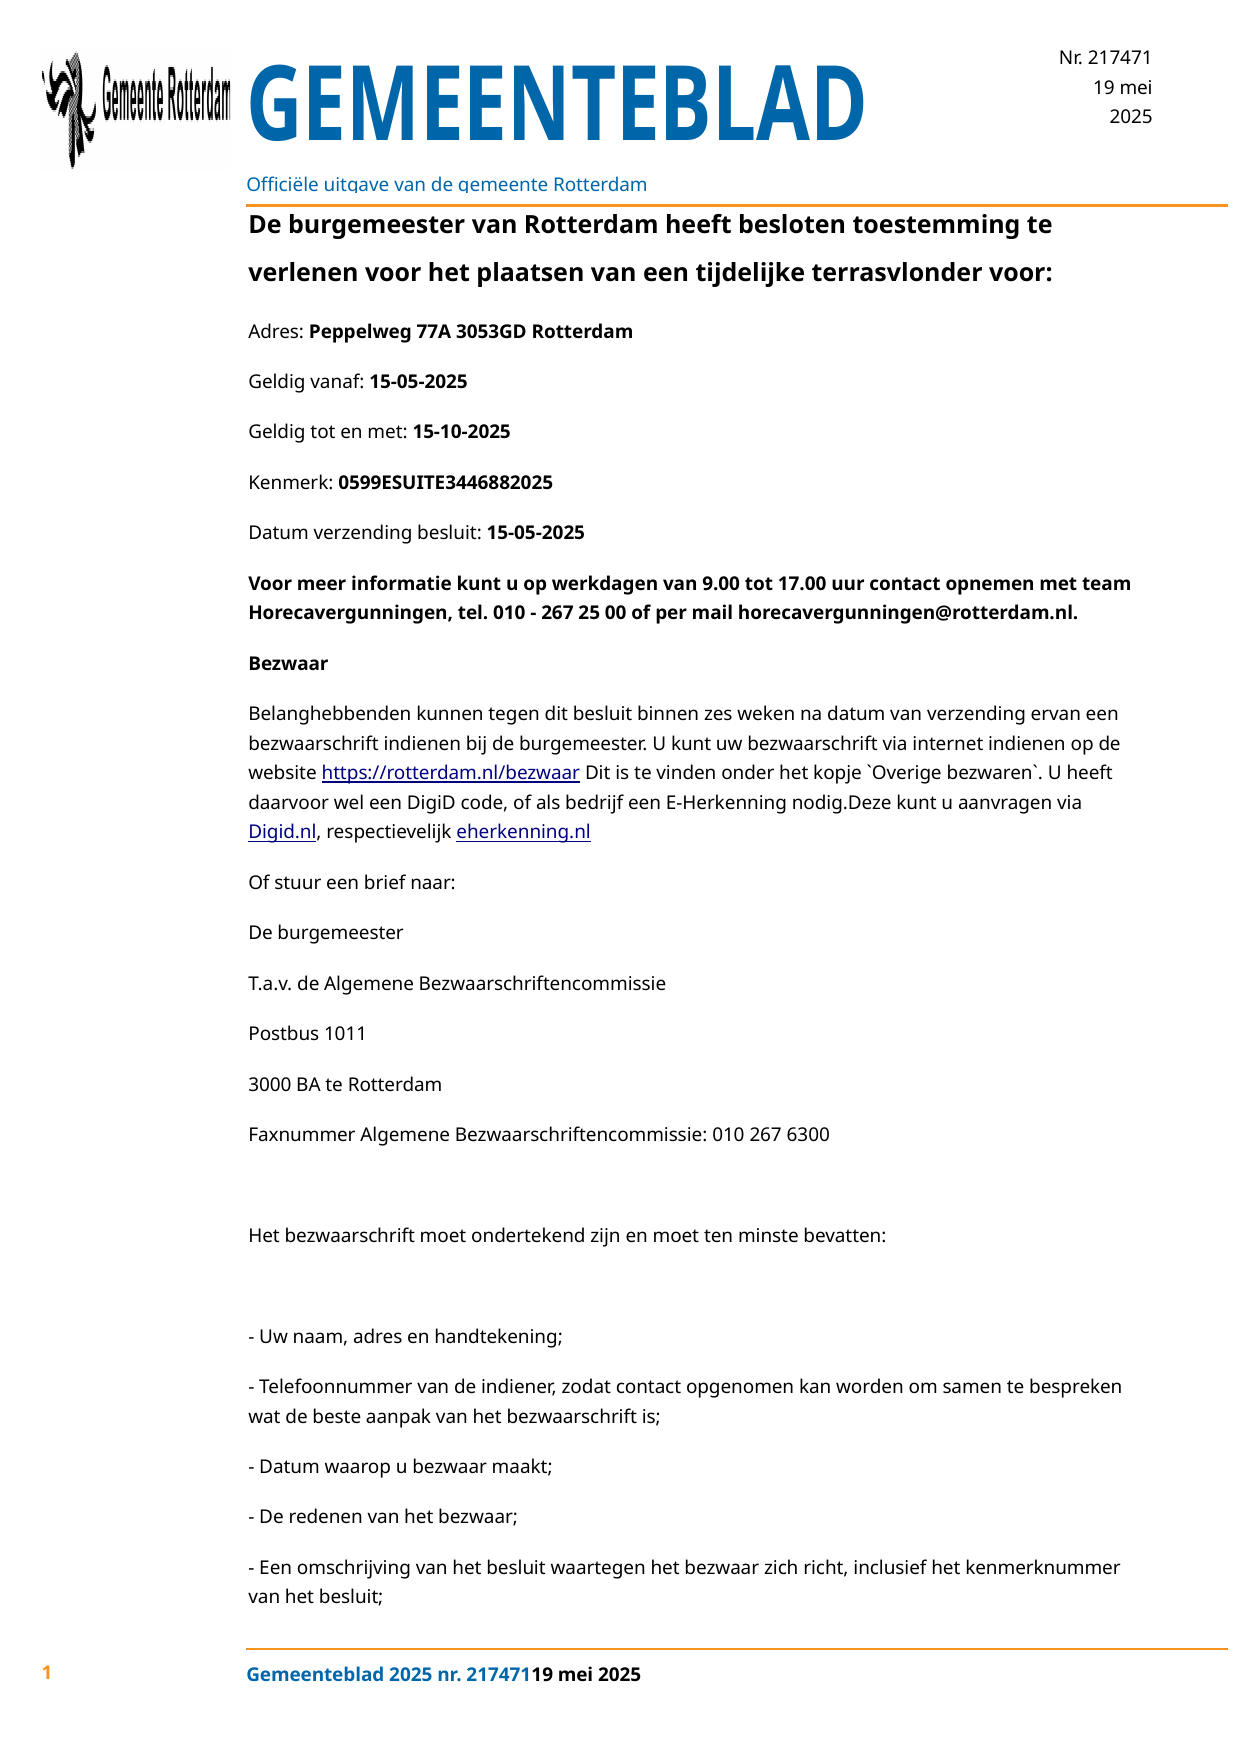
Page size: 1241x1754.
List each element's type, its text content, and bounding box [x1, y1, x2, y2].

text Datum verzending besluit: 15-05-2025 [248, 519, 1152, 545]
text - Telefoonnummer van de indiener, zodat contact opgenomen kan worden om samen te bespreken wat de beste aanpak van het bezwaarschrift is; [248, 1373, 1152, 1429]
text Geldig tot en met: 15-10-2025 [248, 419, 1152, 444]
text - Datum waarop u bezwaar maakt; [248, 1453, 1152, 1479]
text De burgemeester [248, 919, 1152, 945]
text De burgemeester van Rotterdam heeft besloten toestemming te verlenen voor het plaatsen van een tijdelijke terrasvlonder voor: [248, 207, 1152, 288]
text - De redenen van het bezwaar; [248, 1504, 1152, 1529]
text Belanghebbenden kunnen tegen dit besluit binnen zes weken na datum van verzending ervan een bezwaarschrift indienen bij de burgemeester. U kunt uw bezwaarschrift via internet indienen op de website https://rotterdam.nl/bezwaar Dit is te vinden onder het kopje `Overige bezwaren`. U heeft daarvoor wel een DigiD code, of als bedrijf een E-Herkenning nodig.Deze kunt u aanvragen via Digid.nl, respectievelijk eherkenning.nl [248, 700, 1152, 844]
text Voor meer informatie kunt u op werkdagen van 9.00 tot 17.00 uur contact opnemen met team Horecavergunningen, tel. 010 - 267 25 00 of per mail horecavergunningen@rotterdam.nl. [248, 570, 1152, 625]
text Postbus 1011 [248, 1020, 1152, 1046]
picture [41, 47, 231, 172]
text Het bezwaarschrift moet ondertekend zijn en moet ten minste bevatten: [248, 1222, 1152, 1248]
text 3000 BA te Rotterdam [248, 1071, 1152, 1097]
text Geldig vanaf: 15-05-2025 [248, 368, 1152, 394]
text - Een omschrijving van het besluit waartegen het bezwaar zich richt, inclusief het kenmerknummer van het besluit; [248, 1554, 1152, 1609]
text Of stuur een brief naar: [248, 869, 1152, 895]
text - Uw naam, adres en handtekening; [248, 1323, 1152, 1349]
text Bezwaar [248, 650, 1152, 676]
text T.a.v. de Algemene Bezwaarschriftencommissie [248, 970, 1152, 996]
text Kenmerk: 0599ESUITE3446882025 [248, 469, 1152, 495]
text Faxnummer Algemene Bezwaarschriftencommissie: 010 267 6300 [248, 1121, 1152, 1147]
text Adres: Peppelweg 77A 3053GD Rotterdam [248, 318, 1152, 344]
